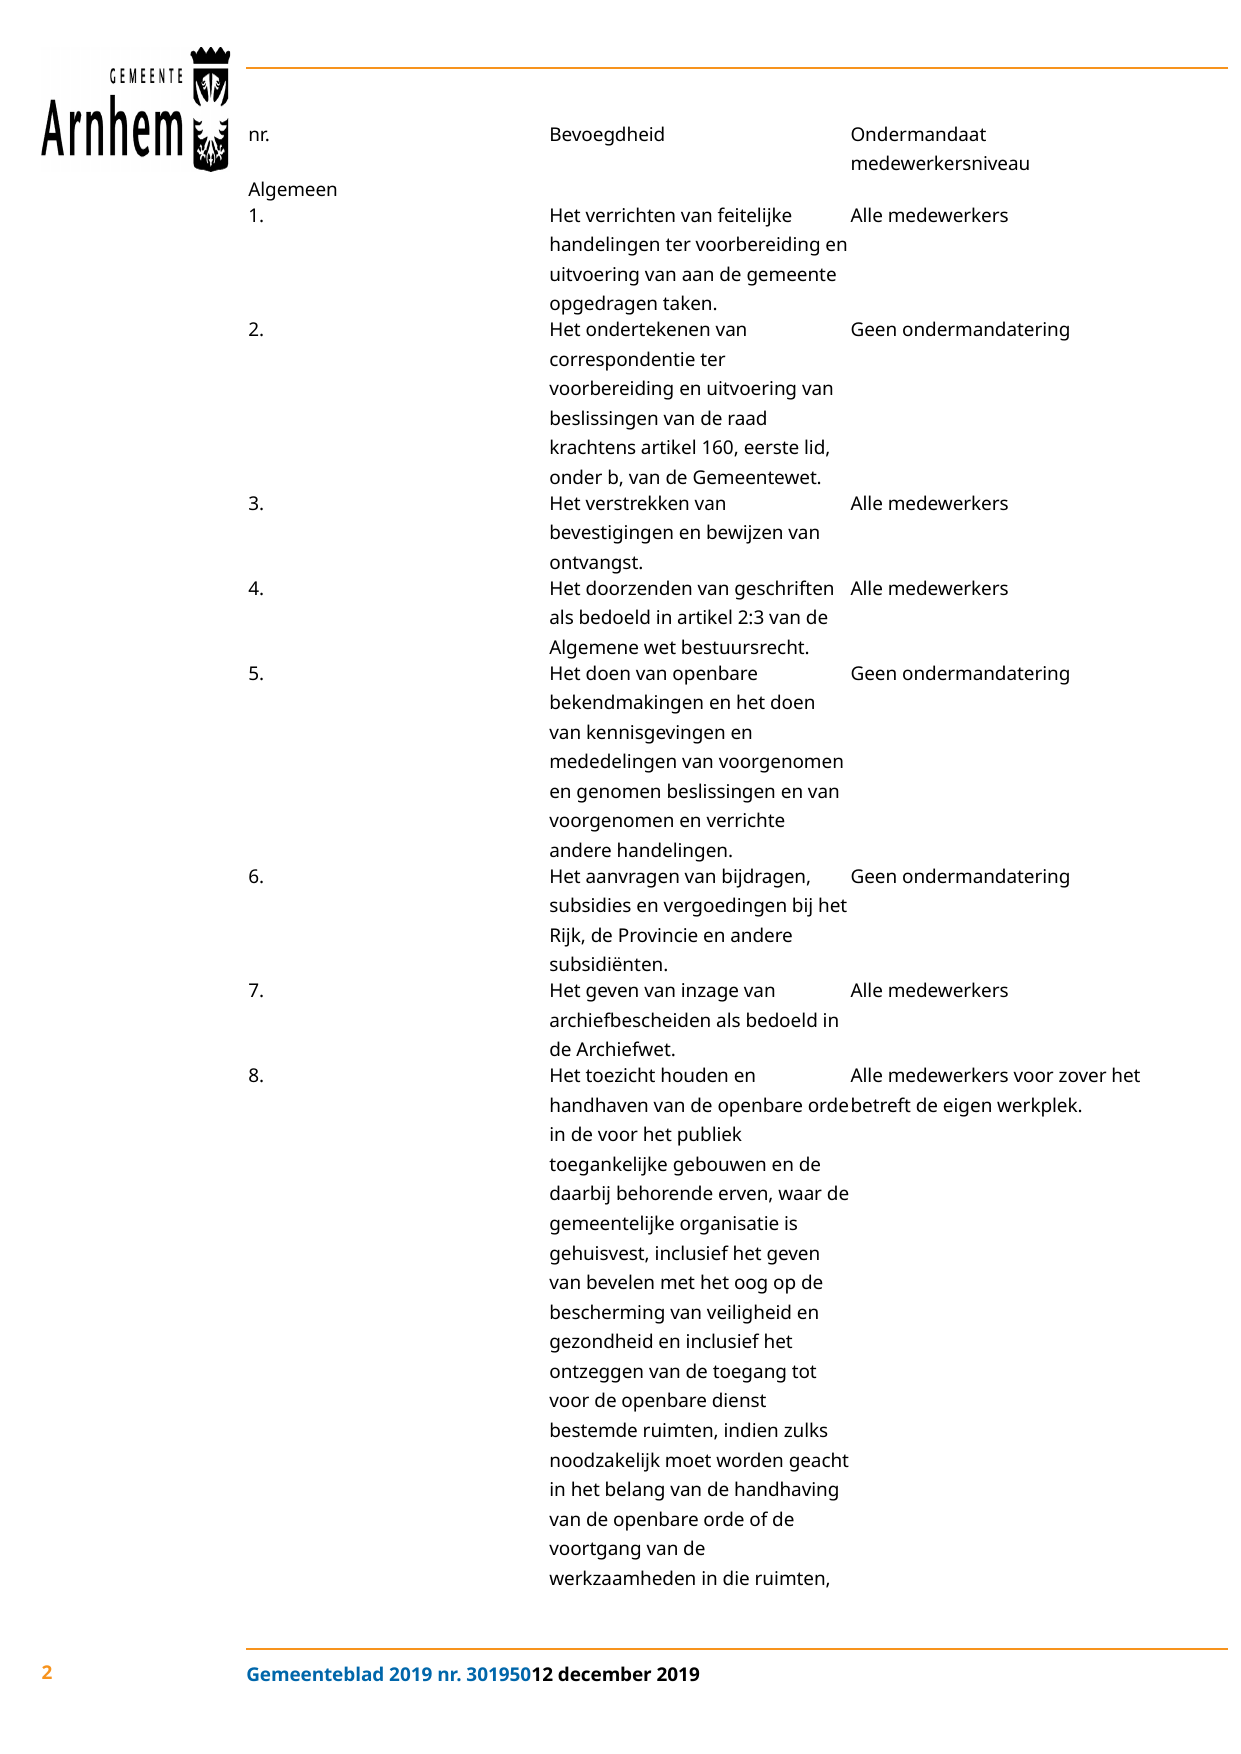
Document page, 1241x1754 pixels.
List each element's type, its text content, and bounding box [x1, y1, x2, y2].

table_cell Het doen van openbare bekendmakingen en het doen van kennisgevingen en mededelingen van voorgenomen en genomen beslissingen en van voorgenomen en verrichte andere handelingen. [549, 660, 850, 863]
table_cell [549, 176, 850, 202]
table_cell 1. [248, 202, 549, 316]
table_cell Geen ondermandatering [850, 316, 1152, 490]
table_cell Algemeen [248, 176, 549, 202]
table_cell 3. [248, 490, 549, 575]
table_cell Alle medewerkers [850, 490, 1152, 575]
table_cell Het toezicht houden en handhaven van de openbare orde in de voor het publiek toegankelijke gebouwen en de daarbij behorende erven, waar de gemeentelijke organisatie is gehuisvest, inclusief het geven van bevelen met het oog op de bescherming van veiligheid en gezondheid en inclusief het ontzeggen van de toegang tot voor de openbare dienst bestemde ruimten, indien zulks noodzakelijk moet worden geacht in het belang van de handhaving van de openbare orde of de voortgang van de werkzaamheden in die ruimten, [549, 1062, 850, 1591]
table_cell Alle medewerkers [850, 575, 1152, 660]
table_cell 6. [248, 863, 549, 977]
table_cell Het aanvragen van bijdragen, subsidies en vergoedingen bij het Rijk, de Provincie en andere subsidiënten. [549, 863, 850, 977]
table_cell Het geven van inzage van archiefbescheiden als bedoeld in de Archiefwet. [549, 978, 850, 1062]
table_cell Het verstrekken van bevestigingen en bewijzen van ontvangst. [549, 490, 850, 575]
table_cell Alle medewerkers [850, 202, 1152, 316]
table_cell 2. [248, 316, 549, 490]
table_header nr. [248, 121, 549, 176]
table_header Bevoegdheid [549, 121, 850, 176]
table_cell Het doorzenden van geschriften als bedoeld in artikel 2:3 van de Algemene wet bestuursrecht. [549, 575, 850, 660]
table_cell 4. [248, 575, 549, 660]
table_cell 5. [248, 660, 549, 863]
picture [41, 47, 231, 172]
table_cell 8. [248, 1062, 549, 1591]
table_cell 7. [248, 978, 549, 1062]
table_cell Alle medewerkers voor zover het betreft de eigen werkplek. [850, 1062, 1152, 1591]
table_header Ondermandaat medewerkersniveau [850, 121, 1152, 176]
table_cell Geen ondermandatering [850, 660, 1152, 863]
table_cell Het ondertekenen van correspondentie ter voorbereiding en uitvoering van beslissingen van de raad krachtens artikel 160, eerste lid, onder b, van de Gemeentewet. [549, 316, 850, 490]
table_cell Geen ondermandatering [850, 863, 1152, 977]
table_cell Alle medewerkers [850, 978, 1152, 1062]
table_cell Het verrichten van feitelijke handelingen ter voorbereiding en uitvoering van aan de gemeente opgedragen taken. [549, 202, 850, 316]
